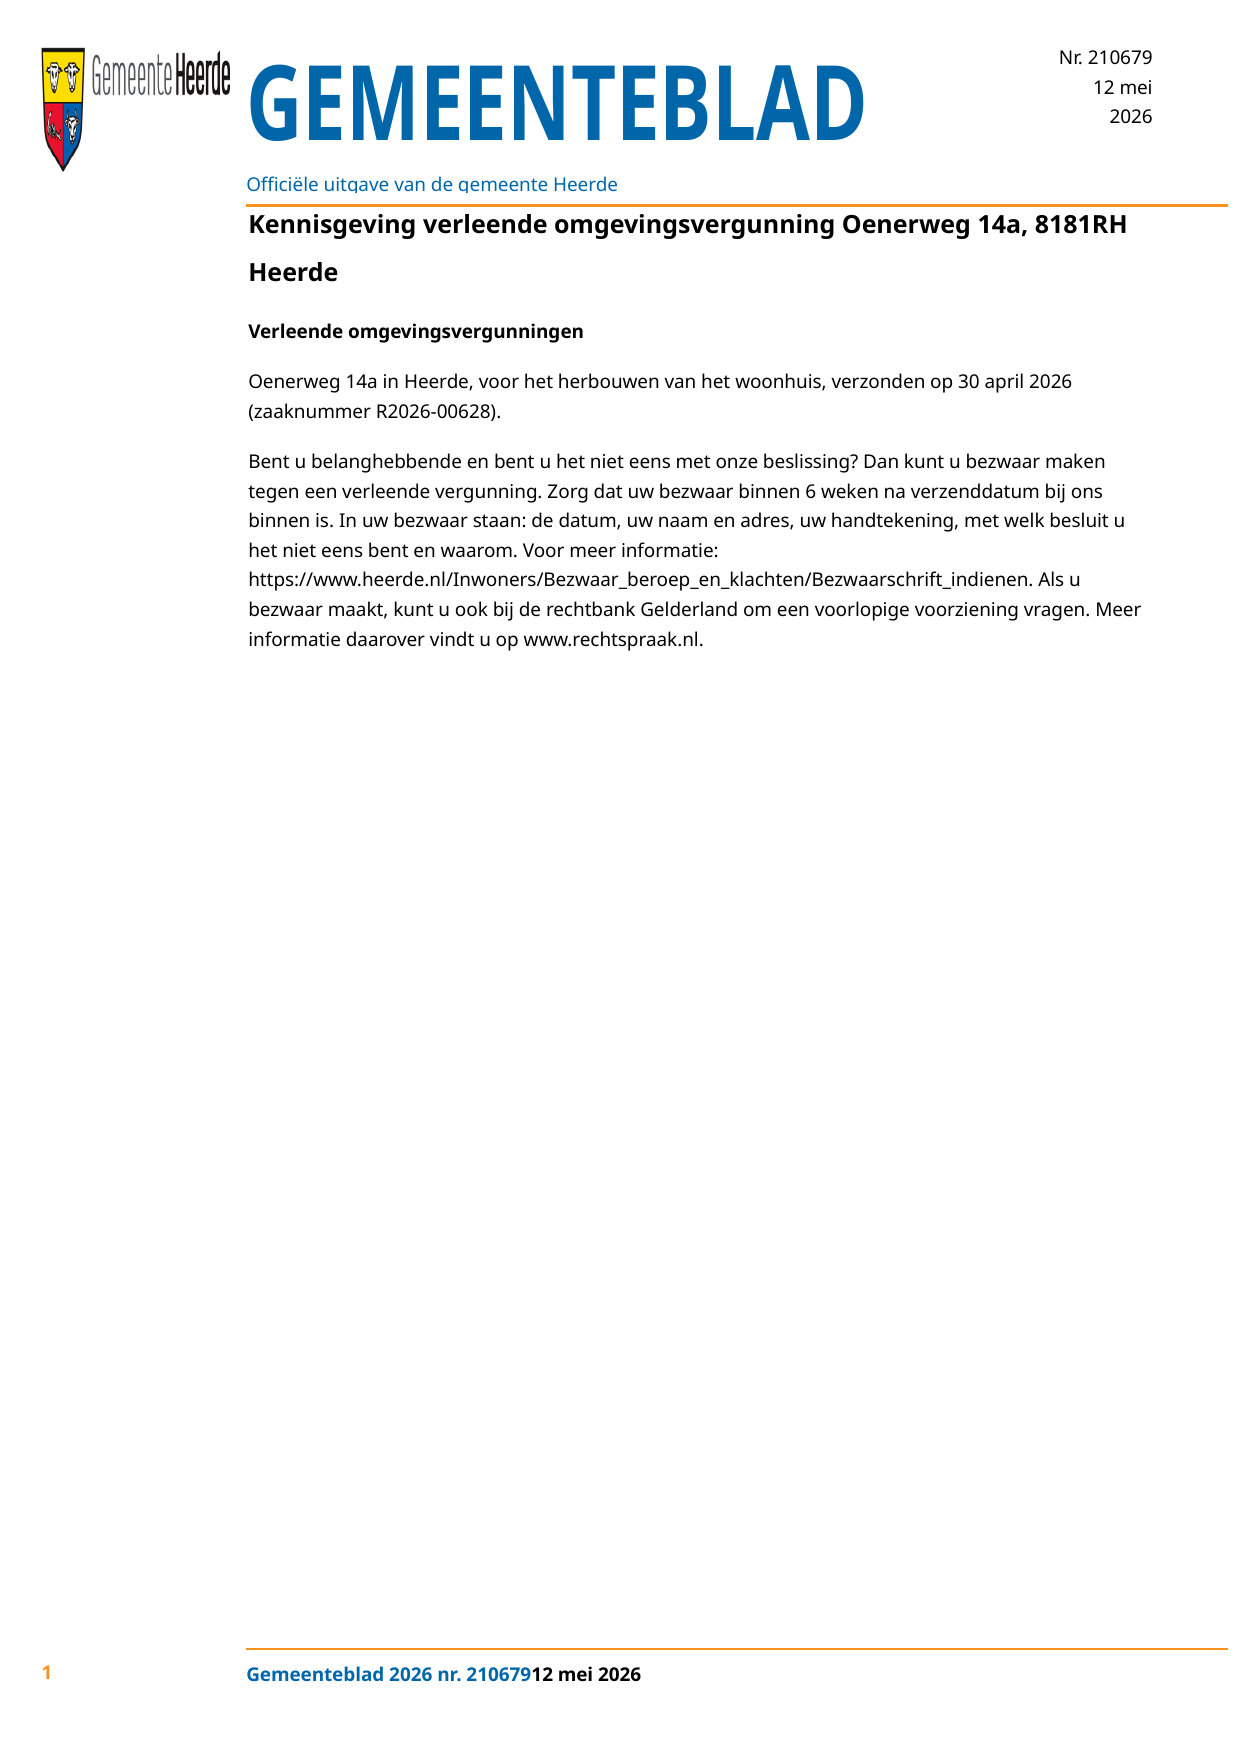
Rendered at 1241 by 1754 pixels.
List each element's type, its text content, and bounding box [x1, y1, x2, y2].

text Kennisgeving verleende omgevingsvergunning Oenerweg 14a, 8181RH Heerde [248, 207, 1152, 288]
text Verleende omgevingsvergunningen [248, 318, 1152, 344]
text Bent u belanghebbende en bent u het niet eens met onze beslissing? Dan kunt u bezwaar maken tegen een verleende vergunning. Zorg dat uw bezwaar binnen 6 weken na verzenddatum bij ons binnen is. In uw bezwaar staan: de datum, uw naam en adres, uw handtekening, met welk besluit u het niet eens bent en waarom. Voor meer informatie: https://www.heerde.nl/Inwoners/Bezwaar_beroep_en_klachten/Bezwaarschrift_indienen. Als u bezwaar maakt, kunt u ook bij de rechtbank Gelderland om een voorlopige voorziening vragen. Meer informatie daarover vindt u op www.rechtspraak.nl. [248, 448, 1152, 652]
picture [41, 47, 231, 172]
text Oenerweg 14a in Heerde, voor het herbouwen van het woonhuis, verzonden op 30 april 2026 (zaaknummer R2026-00628). [248, 368, 1152, 424]
